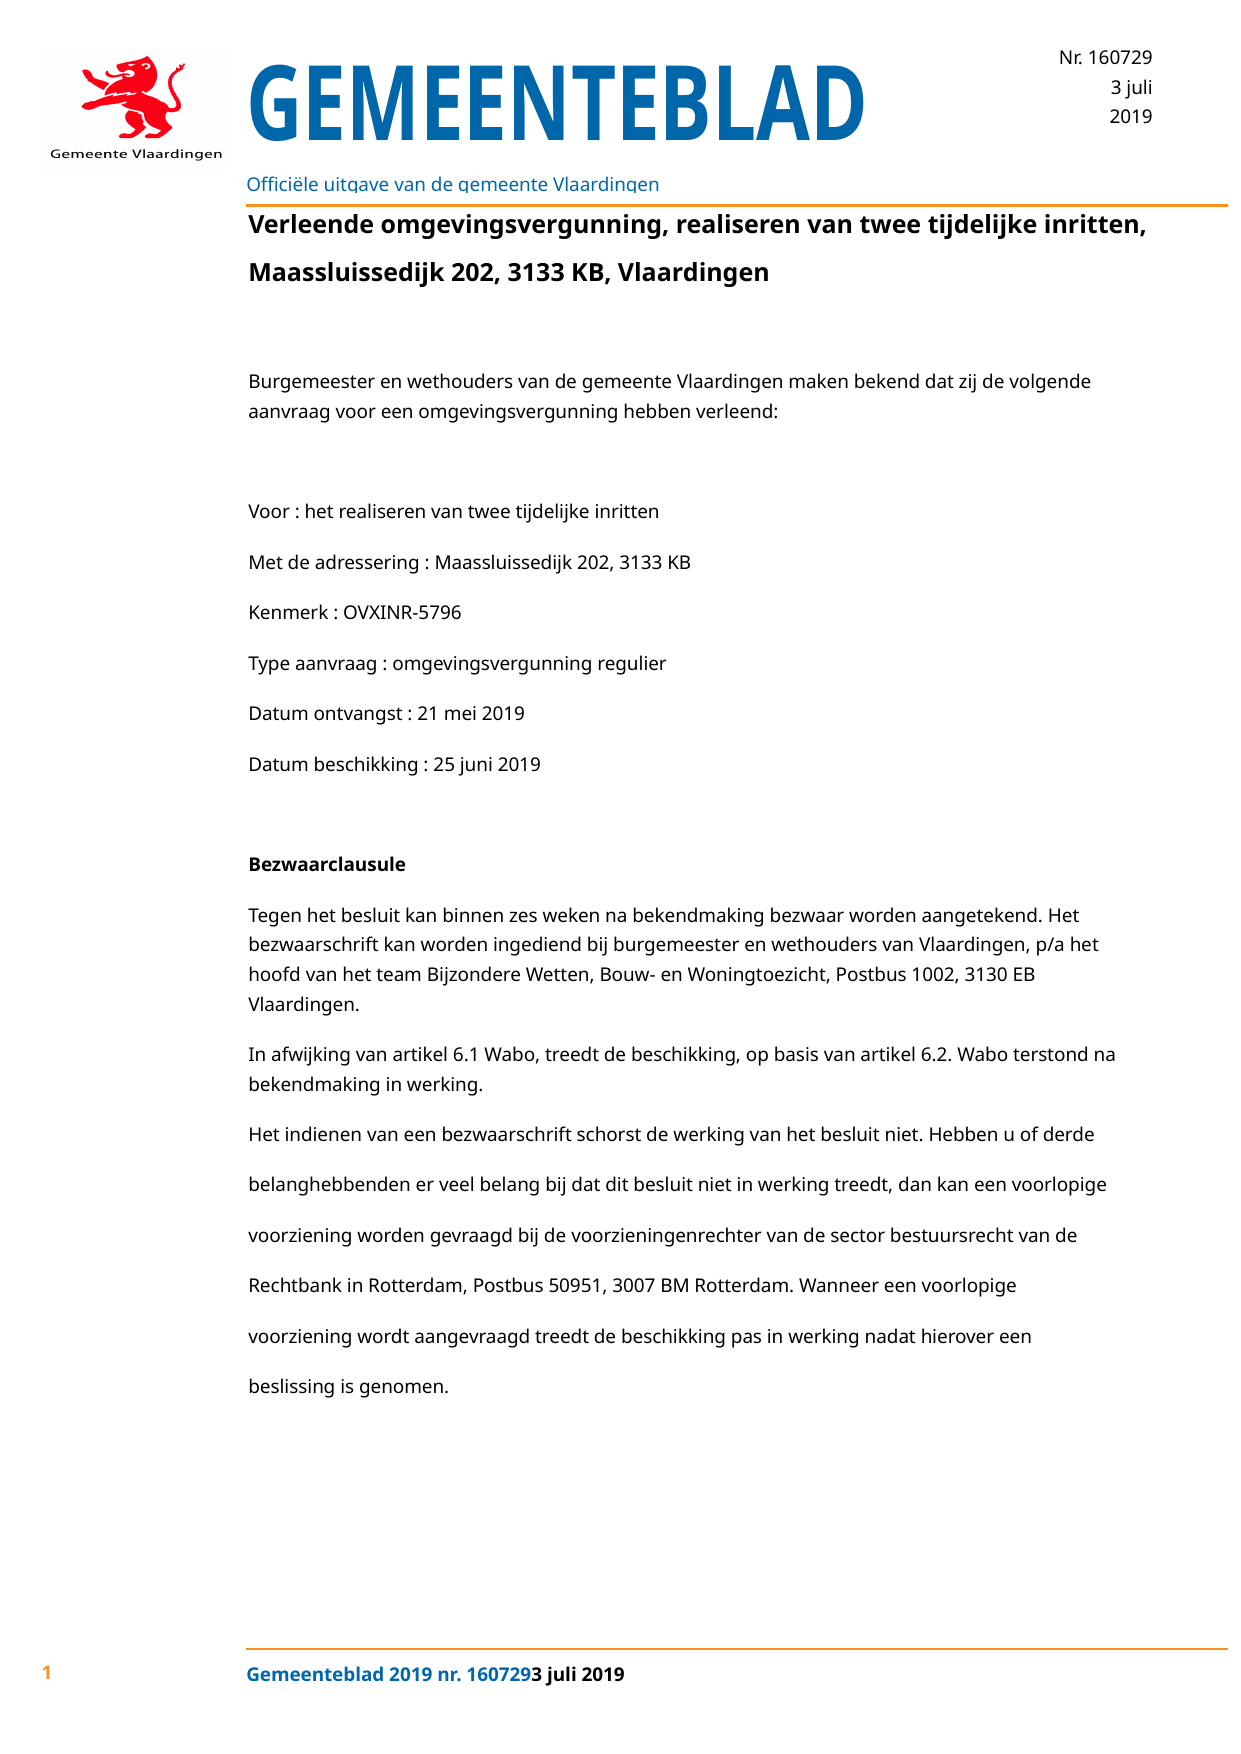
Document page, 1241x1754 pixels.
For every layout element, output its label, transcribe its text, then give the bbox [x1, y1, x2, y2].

text Het indienen van een bezwaarschrift schorst de werking van het besluit niet. Hebben u of derde [248, 1121, 1152, 1147]
text Datum beschikking : 25 juni 2019 [248, 751, 1152, 777]
text voorziening worden gevraagd bij de voorzieningenrechter van de sector bestuursrecht van de [248, 1222, 1152, 1248]
text Type aanvraag : omgevingsvergunning regulier [248, 650, 1152, 676]
picture [41, 47, 231, 172]
text voorziening wordt aangevraagd treedt de beschikking pas in werking nadat hierover een [248, 1323, 1152, 1349]
text Verleende omgevingsvergunning, realiseren van twee tijdelijke inritten, Maassluissedijk 202, 3133 KB, Vlaardingen [248, 207, 1152, 288]
text Rechtbank in Rotterdam, Postbus 50951, 3007 BM Rotterdam. Wanneer een voorlopige [248, 1272, 1152, 1298]
text beslissing is genomen. [248, 1373, 1152, 1399]
text Datum ontvangst : 21 mei 2019 [248, 700, 1152, 726]
text Kenmerk : OVXINR-5796 [248, 599, 1152, 625]
text Met de adressering : Maassluissedijk 202, 3133 KB [248, 549, 1152, 575]
text Tegen het besluit kan binnen zes weken na bekendmaking bezwaar worden aangetekend. Het bezwaarschrift kan worden ingediend bij burgemeester en wethouders van Vlaardingen, p/a het hoofd van het team Bijzondere Wetten, Bouw- en Woningtoezicht, Postbus 1002, 3130 EB Vlaardingen. [248, 902, 1152, 1017]
text In afwijking van artikel 6.1 Wabo, treedt de beschikking, op basis van artikel 6.2. Wabo terstond na bekendmaking in werking. [248, 1041, 1152, 1097]
text Burgemeester en wethouders van de gemeente Vlaardingen maken bekend dat zij de volgende aanvraag voor een omgevingsvergunning hebben verleend: [248, 368, 1152, 424]
text belanghebbenden er veel belang bij dat dit besluit niet in werking treedt, dan kan een voorlopige [248, 1172, 1152, 1197]
text Voor : het realiseren van twee tijdelijke inritten [248, 499, 1152, 524]
text Bezwaarclausule [248, 852, 1152, 877]
